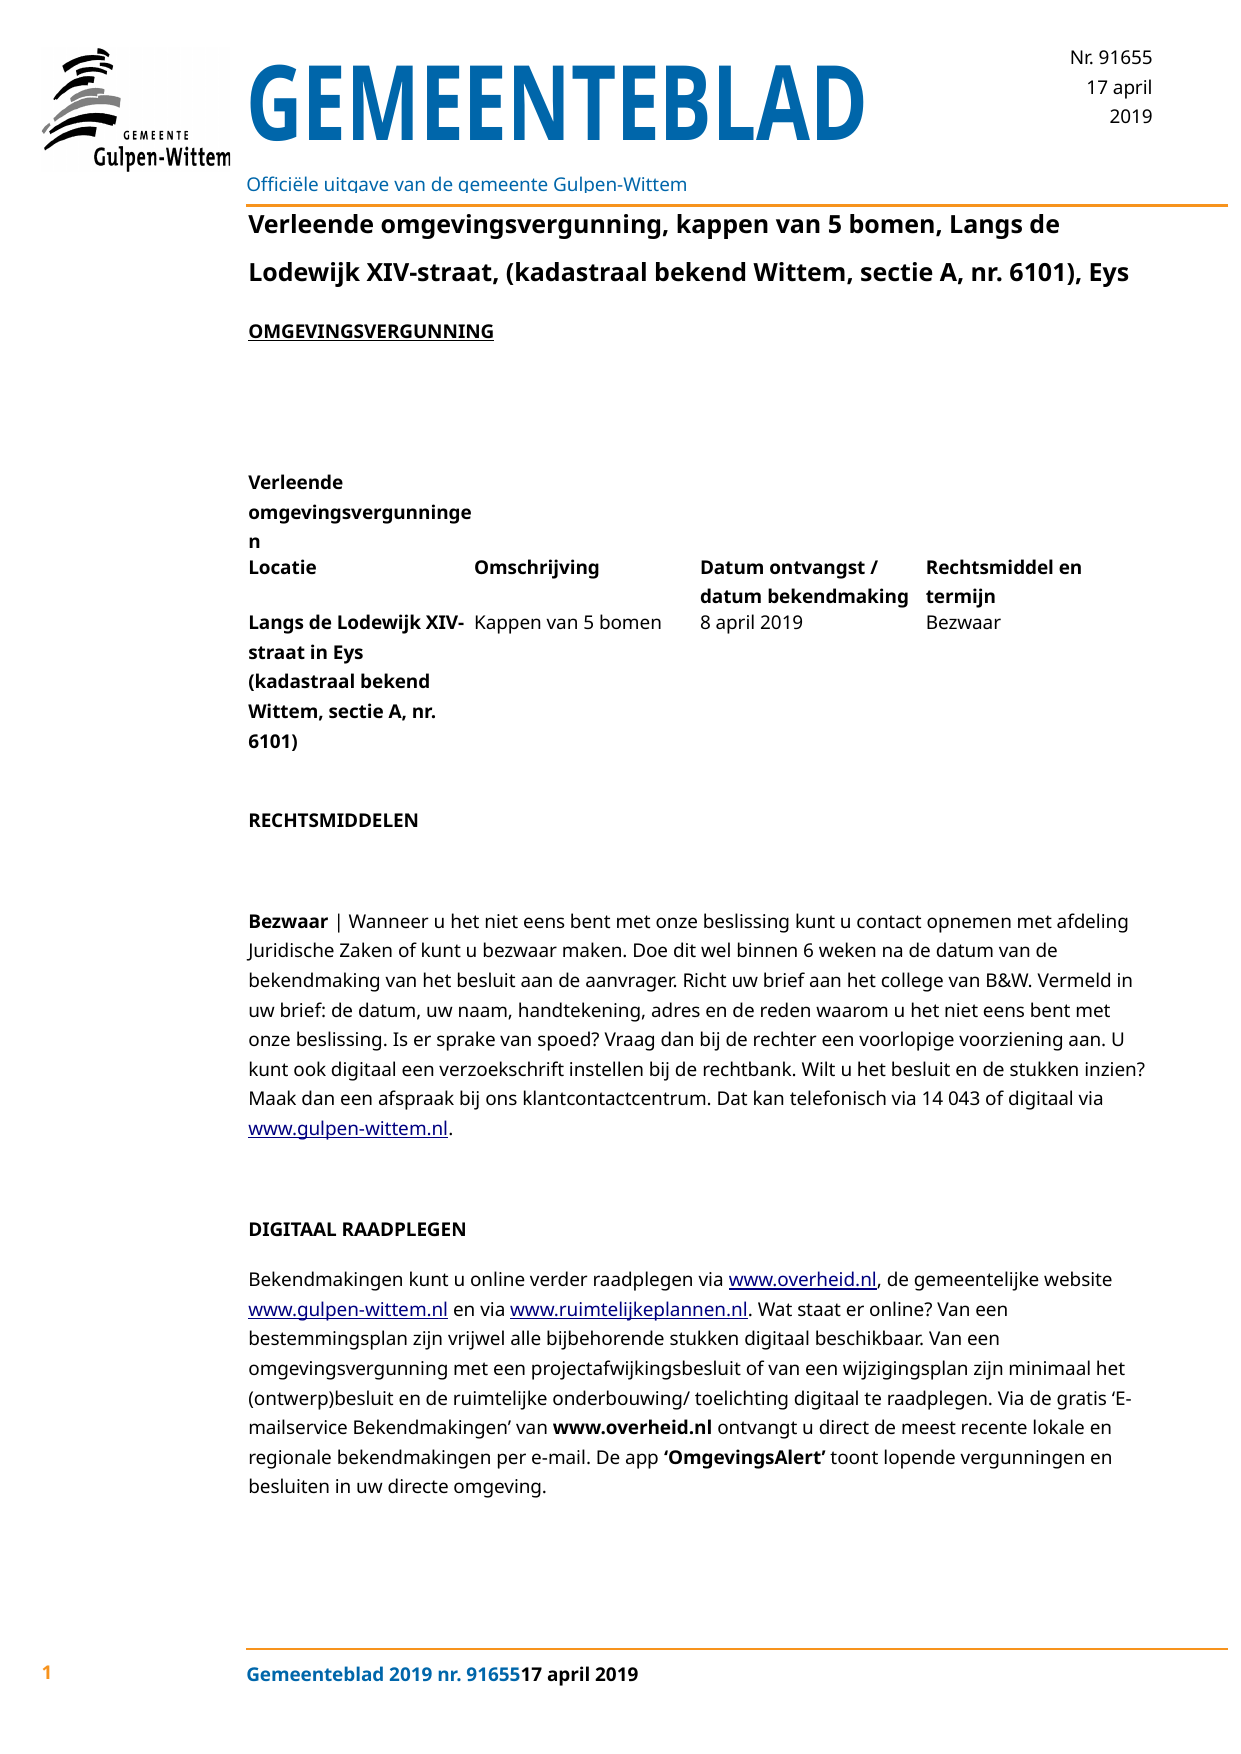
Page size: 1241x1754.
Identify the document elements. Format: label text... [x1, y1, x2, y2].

table_cell 8 april 2019 [700, 610, 926, 753]
table_cell Bezwaar [926, 610, 1152, 753]
table_header [474, 469, 700, 554]
table_header [700, 469, 926, 554]
text OMGEVINGSVERGUNNING [248, 318, 1152, 344]
text DIGITAAL RAADPLEGEN [248, 1216, 1152, 1242]
table_header Verleende omgevingsvergunningen [248, 469, 474, 554]
text Verleende omgevingsvergunning, kappen van 5 bomen, Langs de Lodewijk XIV-straat, (kadastraal bekend Wittem, sectie A, nr. 6101), Eys [248, 207, 1152, 288]
table_cell Omschrijving [474, 554, 700, 609]
table_cell Datum ontvangst / datum bekendmaking [700, 554, 926, 609]
table_header [926, 469, 1152, 554]
text Bekendmakingen kunt u online verder raadplegen via www.overheid.nl, de gemeentelijke website www.gulpen-wittem.nl en via www.ruimtelijkeplannen.nl. Wat staat er online? Van een bestemmingsplan zijn vrijwel alle bijbehorende stukken digitaal beschikbaar. Van een omgevingsvergunning met een projectafwijkingsbesluit of van een wijzigingsplan zijn minimaal het (ontwerp)besluit en de ruimtelijke onderbouwing/ toelichting digitaal te raadplegen. Via de gratis ‘E-mailservice Bekendmakingen’ van www.overheid.nl ontvangt u direct de meest recente lokale en regionale bekendmakingen per e-mail. De app ‘OmgevingsAlert’ toont lopende vergunningen en besluiten in uw directe omgeving. [248, 1266, 1152, 1499]
table_cell Langs de Lodewijk XIV-straat in Eys (kadastraal bekend Wittem, sectie A, nr. 6101) [248, 610, 474, 753]
table_cell Rechtsmiddel en termijn [926, 554, 1152, 609]
table_cell Locatie [248, 554, 474, 609]
text Bezwaar | Wanneer u het niet eens bent met onze beslissing kunt u contact opnemen met afdeling Juridische Zaken of kunt u bezwaar maken. Doe dit wel binnen 6 weken na de datum van de bekendmaking van het besluit aan de aanvrager. Richt uw brief aan het college van B&W. Vermeld in uw brief: de datum, uw naam, handtekening, adres en de reden waarom u het niet eens bent met onze beslissing. Is er sprake van spoed? Vraag dan bij de rechter een voorlopige voorziening aan. U kunt ook digitaal een verzoekschrift instellen bij de rechtbank. Wilt u het besluit en de stukken inzien? Maak dan een afspraak bij ons klantcontactcentrum. Dat kan telefonisch via 14 043 of digitaal via www.gulpen-wittem.nl. [248, 908, 1152, 1141]
text RECHTSMIDDELEN [248, 807, 1152, 833]
picture [41, 47, 231, 172]
table_cell Kappen van 5 bomen [474, 610, 700, 753]
